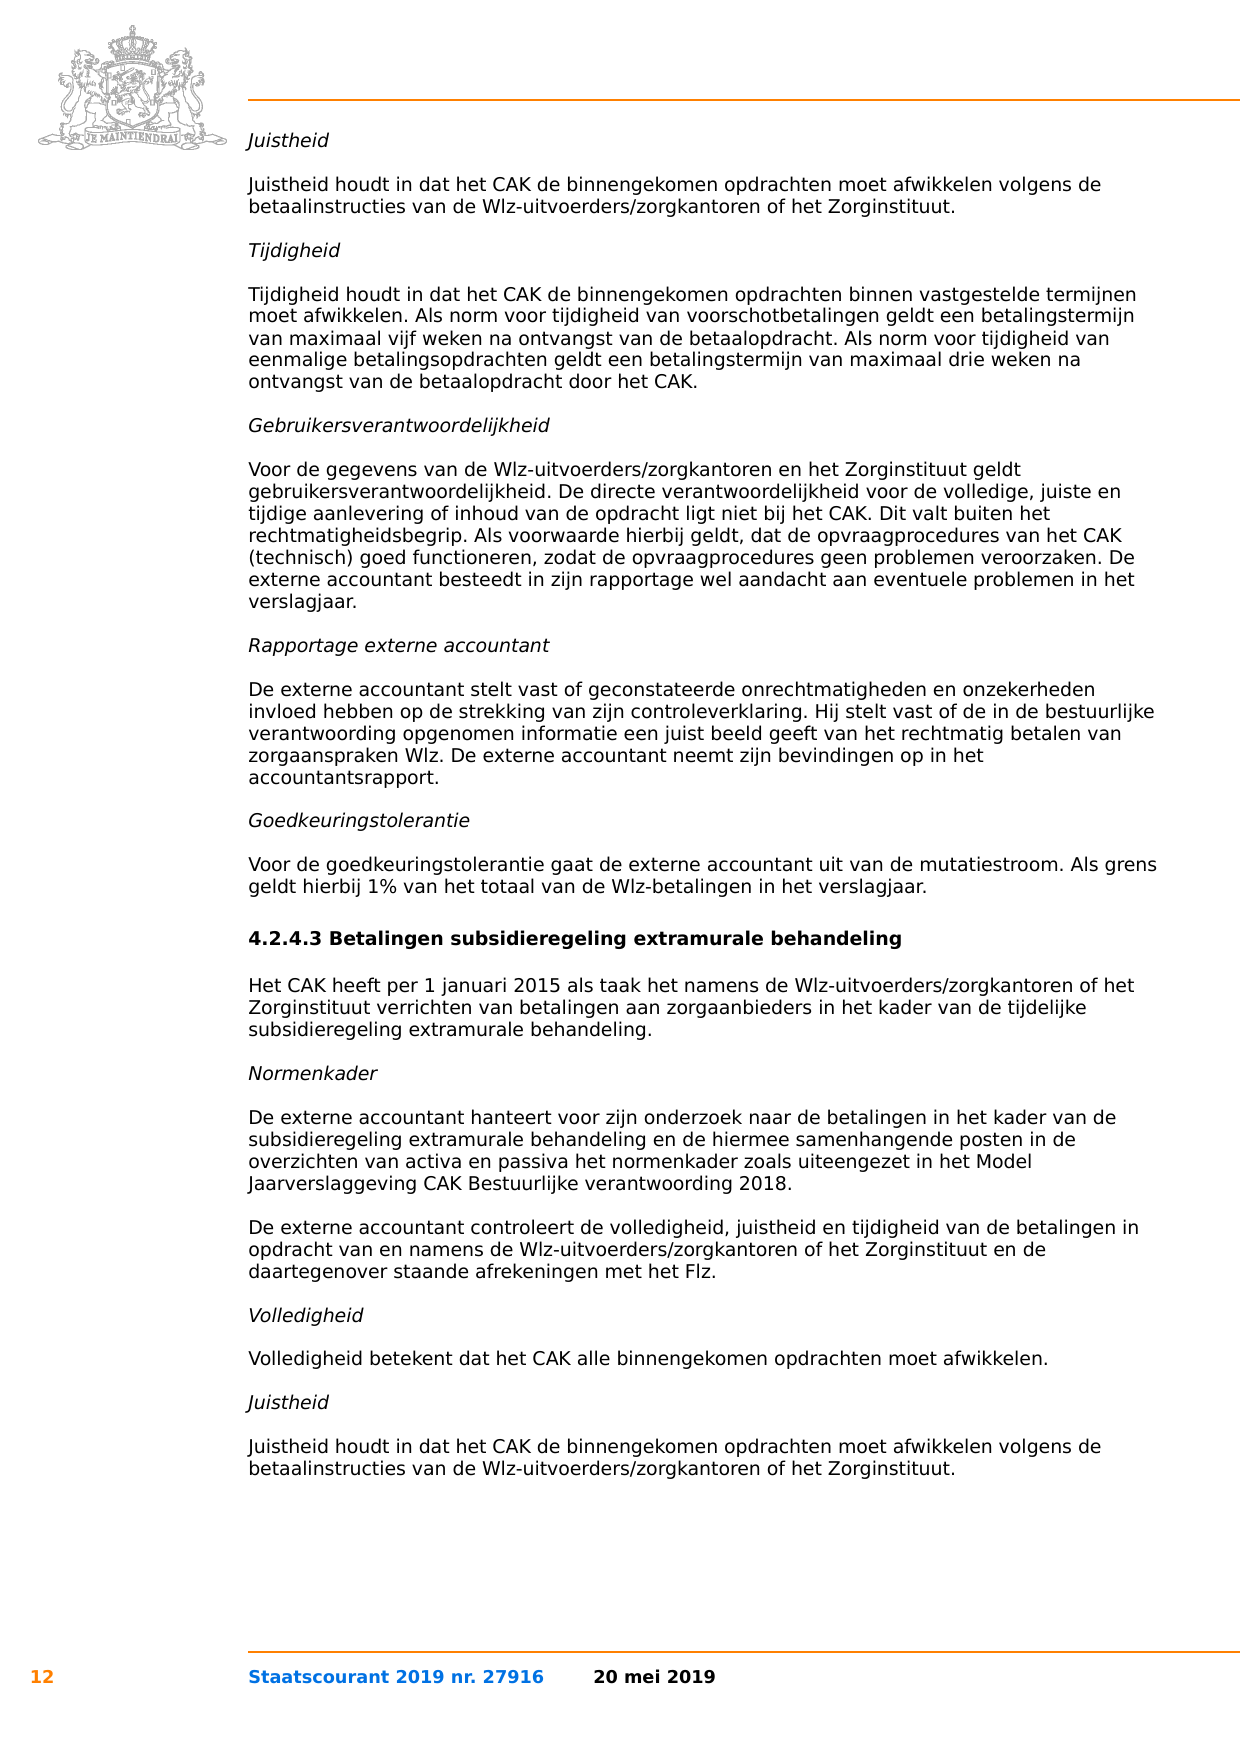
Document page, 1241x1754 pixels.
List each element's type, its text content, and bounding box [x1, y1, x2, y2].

subtitle Juistheid [248, 1392, 1163, 1414]
text Het CAK heeft per 1 januari 2015 als taak het namens de Wlz-uitvoerders/zorgkantoren of het Zorginstituut verrichten van betalingen aan zorgaanbieders in het kader van de tijdelijke subsidieregeling extramurale behandeling. [248, 975, 1163, 1041]
picture [38, 25, 227, 150]
text Juistheid houdt in dat het CAK de binnengekomen opdrachten moet afwikkelen volgens de betaalinstructies van de Wlz-uitvoerders/zorgkantoren of het Zorginstituut. [248, 174, 1163, 218]
subtitle Juistheid [248, 130, 1163, 152]
subtitle Rapportage externe accountant [248, 635, 1163, 657]
subtitle Normenkader [248, 1063, 1163, 1085]
text Voor de goedkeuringstolerantie gaat de externe accountant uit van de mutatiestroom. Als grens geldt hierbij 1% van het totaal van de Wlz-betalingen in het verslagjaar. [248, 854, 1163, 898]
text De externe accountant stelt vast of geconstateerde onrechtmatigheden en onzekerheden invloed hebben op de strekking van zijn controleverklaring. Hij stelt vast of de in de bestuurlijke verantwoording opgenomen informatie een juist beeld geeft van het rechtmatig betalen van zorgaanspraken Wlz. De externe accountant neemt zijn bevindingen op in het accountantsrapport. [248, 679, 1163, 788]
subtitle Gebruikersverantwoordelijkheid [248, 415, 1163, 437]
subtitle 4.2.4.3 Betalingen subsidieregeling extramurale behandeling [248, 928, 1163, 950]
subtitle Goedkeuringstolerantie [248, 810, 1163, 832]
subtitle Volledigheid [248, 1304, 1163, 1326]
text Juistheid houdt in dat het CAK de binnengekomen opdrachten moet afwikkelen volgens de betaalinstructies van de Wlz-uitvoerders/zorgkantoren of het Zorginstituut. [248, 1436, 1163, 1480]
text Volledigheid betekent dat het CAK alle binnengekomen opdrachten moet afwikkelen. [248, 1348, 1163, 1370]
text Voor de gegevens van de Wlz-uitvoerders/zorgkantoren en het Zorginstituut geldt gebruikersverantwoordelijkheid. De directe verantwoordelijkheid voor de volledige, juiste en tijdige aanlevering of inhoud van de opdracht ligt niet bij het CAK. Dit valt buiten het rechtmatigheidsbegrip. Als voorwaarde hierbij geldt, dat de opvraagprocedures van het CAK (technisch) goed functioneren, zodat de opvraagprocedures geen problemen veroorzaken. De externe accountant besteedt in zijn rapportage wel aandacht aan eventuele problemen in het verslagjaar. [248, 459, 1163, 613]
text De externe accountant hanteert voor zijn onderzoek naar de betalingen in het kader van de subsidieregeling extramurale behandeling en de hiermee samenhangende posten in de overzichten van activa en passiva het normenkader zoals uiteengezet in het Model Jaarverslaggeving CAK Bestuurlijke verantwoording 2018. [248, 1107, 1163, 1195]
text De externe accountant controleert de volledigheid, juistheid en tijdigheid van de betalingen in opdracht van en namens de Wlz-uitvoerders/zorgkantoren of het Zorginstituut en de daartegenover staande afrekeningen met het Flz. [248, 1217, 1163, 1283]
text Tijdigheid houdt in dat het CAK de binnengekomen opdrachten binnen vastgestelde termijnen moet afwikkelen. Als norm voor tijdigheid van voorschotbetalingen geldt een betalingstermijn van maximaal vijf weken na ontvangst van de betaalopdracht. Als norm voor tijdigheid van eenmalige betalingsopdrachten geldt een betalingstermijn van maximaal drie weken na ontvangst van de betaalopdracht door het CAK. [248, 283, 1163, 393]
subtitle Tijdigheid [248, 239, 1163, 262]
